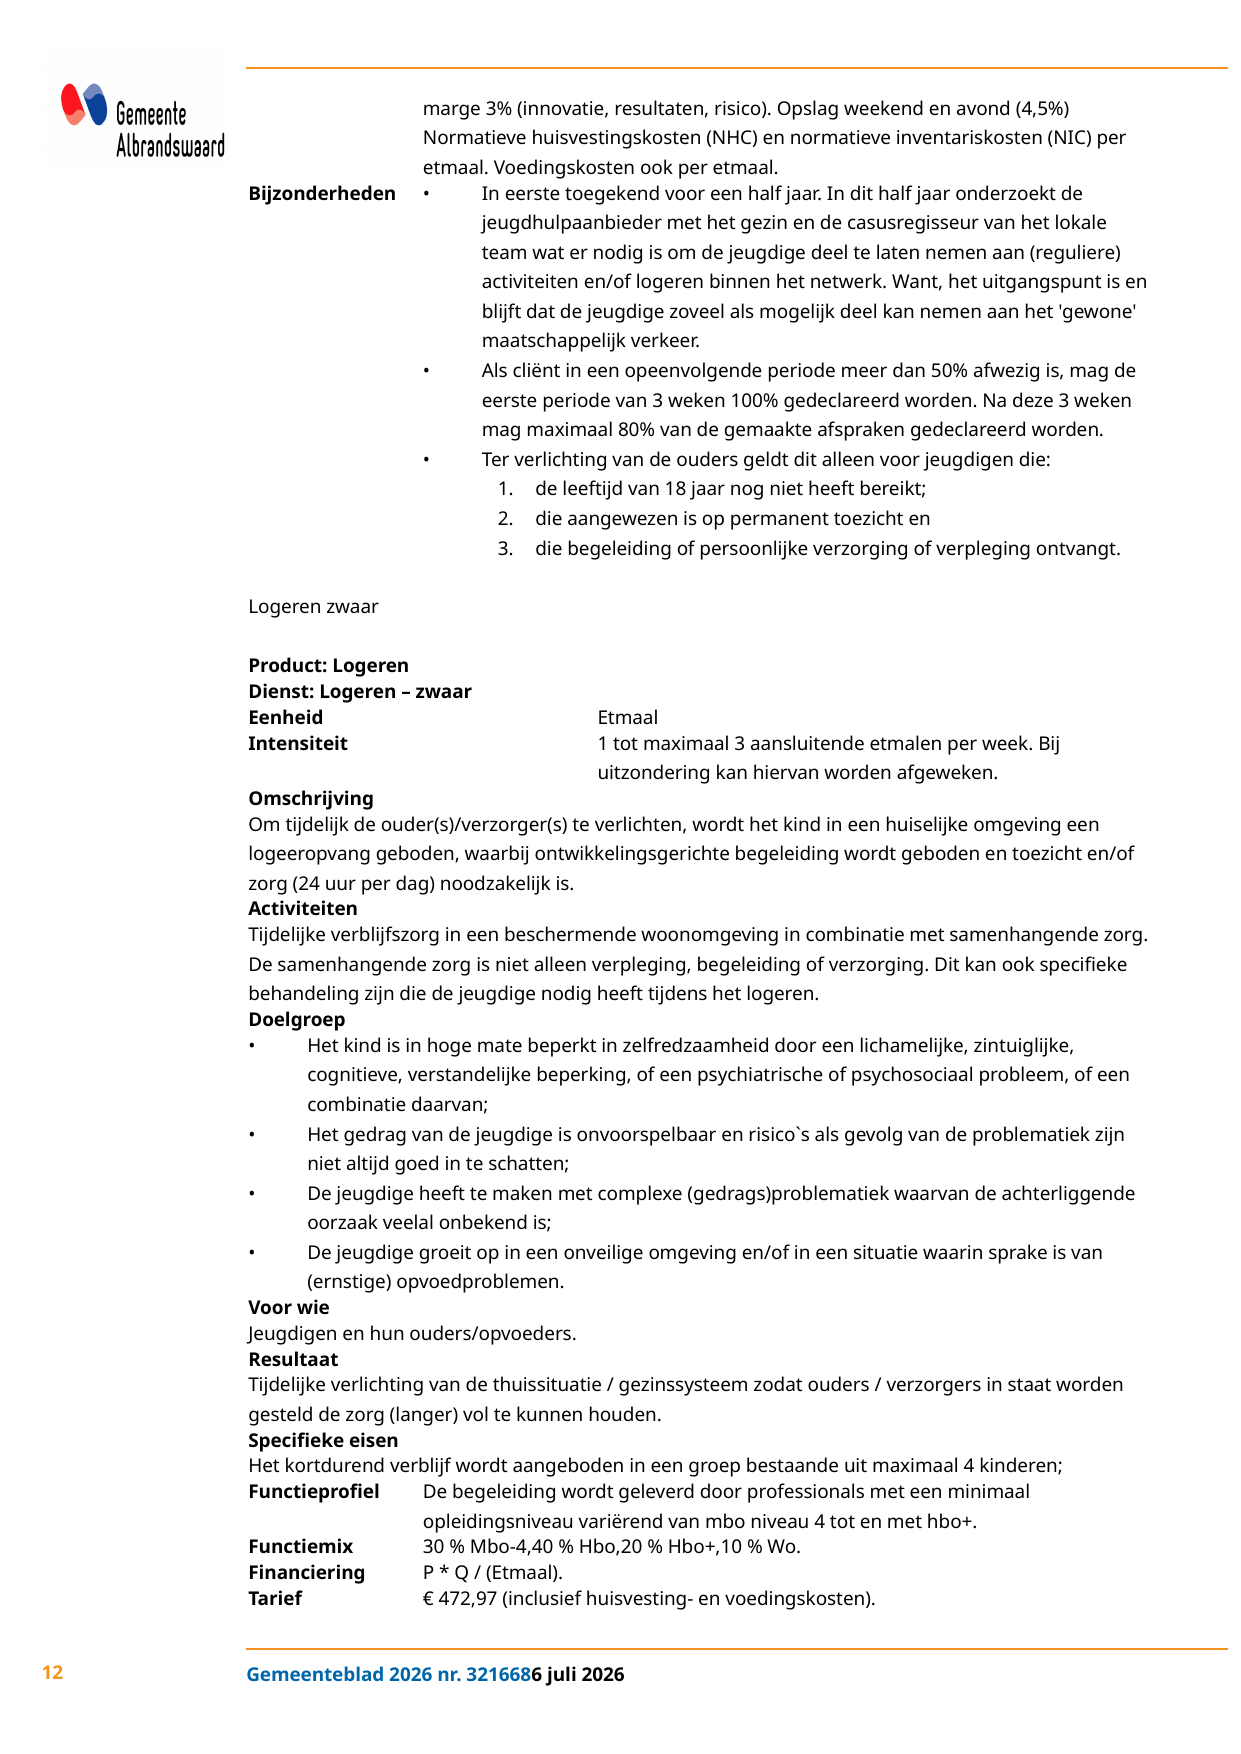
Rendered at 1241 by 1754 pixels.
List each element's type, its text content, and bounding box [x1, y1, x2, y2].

table_cell Tijdelijke verblijfszorg in een beschermende woonomgeving in combinatie met samenhangende zorg. De samenhangende zorg is niet alleen verpleging, begeleiding of verzorging. Dit kan ook specifieke behandeling zijn die de jeugdige nodig heeft tijdens het logeren. [248, 921, 1152, 1006]
table_cell Jeugdigen en hun ouders/opvoeders. [248, 1320, 1152, 1346]
picture [41, 47, 231, 172]
table_cell Specifieke eisen [248, 1427, 1152, 1453]
table_cell Het kortdurend verblijf wordt aangeboden in een groep bestaande uit maximaal 4 kinderen; [248, 1453, 1152, 1478]
table_cell € 472,97 (inclusief huisvesting- en voedingskosten). [423, 1585, 1152, 1611]
table_cell Voor wie [248, 1294, 1152, 1320]
table_cell Doelgroep [248, 1006, 1152, 1032]
table_cell Het kind is in hoge mate beperkt in zelfredzaamheid door een lichamelijke, zintuiglijke, cognitieve, verstandelijke beperking, of een psychiatrische of psychosociaal probleem, of een combinatie daarvan; Het gedrag van de jeugdige is onvoorspelbaar en risico`s als gevolg van de problematiek zijn niet altijd goed in te schatten; De jeugdige heeft te maken met complexe (gedrags)problematiek waarvan de achterliggende oorzaak veelal onbekend is; De jeugdige groeit op in een onveilige omgeving en/of in een situatie waarin sprake is van (ernstige) opvoedproblemen. [248, 1032, 1152, 1294]
text Logeren zwaar [248, 593, 1152, 619]
table_cell De begeleiding wordt geleverd door professionals met een minimaal opleidingsniveau variërend van mbo niveau 4 tot en met hbo+. [423, 1478, 1152, 1534]
table_cell Functieprofiel [248, 1478, 423, 1534]
table_cell Tarief [248, 1585, 423, 1611]
table_cell [248, 95, 423, 180]
table_cell Om tijdelijk de ouder(s)/verzorger(s) te verlichten, wordt het kind in een huiselijke omgeving een logeeropvang geboden, waarbij ontwikkelingsgerichte begeleiding wordt geboden en toezicht en/of zorg (24 uur per dag) noodzakelijk is. [248, 811, 1152, 896]
table_cell Functiemix [248, 1534, 423, 1559]
table_cell 30 % Mbo-4,40 % Hbo,20 % Hbo+,10 % Wo. [423, 1534, 1152, 1559]
table_cell In eerste toegekend voor een half jaar. In dit half jaar onderzoekt de jeugdhulpaanbieder met het gezin en de casusregisseur van het lokale team wat er nodig is om de jeugdige deel te laten nemen aan (reguliere) activiteiten en/of logeren binnen het netwerk. Want, het uitgangspunt is en blijft dat de jeugdige zoveel als mogelijk deel kan nemen aan het 'gewone' maatschappelijk verkeer. Als cliënt in een opeenvolgende periode meer dan 50% afwezig is, mag de eerste periode van 3 weken 100% gedeclareerd worden. Na deze 3 weken mag maximaal 80% van de gemaakte afspraken gedeclareerd worden. Ter verlichting van de ouders geldt dit alleen voor jeugdigen die: de leeftijd van 18 jaar nog niet heeft bereikt; die aangewezen is op permanent toezicht en die begeleiding of persoonlijke verzorging of verpleging ontvangt. [423, 180, 1152, 560]
table_cell Eenheid [248, 704, 597, 730]
table_cell Intensiteit [248, 730, 597, 785]
table_cell Bijzonderheden [248, 180, 423, 560]
table_cell Activiteiten [248, 896, 1152, 921]
table_cell 1 tot maximaal 3 aansluitende etmalen per week. Bij uitzondering kan hiervan worden afgeweken. [597, 730, 1152, 785]
table_cell marge 3% (innovatie, resultaten, risico). Opslag weekend en avond (4,5%) Normatieve huisvestingskosten (NHC) en normatieve inventariskosten (NIC) per etmaal. Voedingskosten ook per etmaal. [423, 95, 1152, 180]
table_cell Tijdelijke verlichting van de thuissituatie / gezinssysteem zodat ouders / verzorgers in staat worden gesteld de zorg (langer) vol te kunnen houden. [248, 1372, 1152, 1427]
table_cell P * Q / (Etmaal). [423, 1559, 1152, 1585]
table_cell Resultaat [248, 1346, 1152, 1372]
table_cell Etmaal [597, 704, 1152, 730]
table_cell Omschrijving [248, 785, 1152, 811]
table_header Product: Logeren [248, 653, 1152, 678]
table_cell Dienst: Logeren – zwaar [248, 678, 1152, 704]
table_cell Financiering [248, 1559, 423, 1585]
